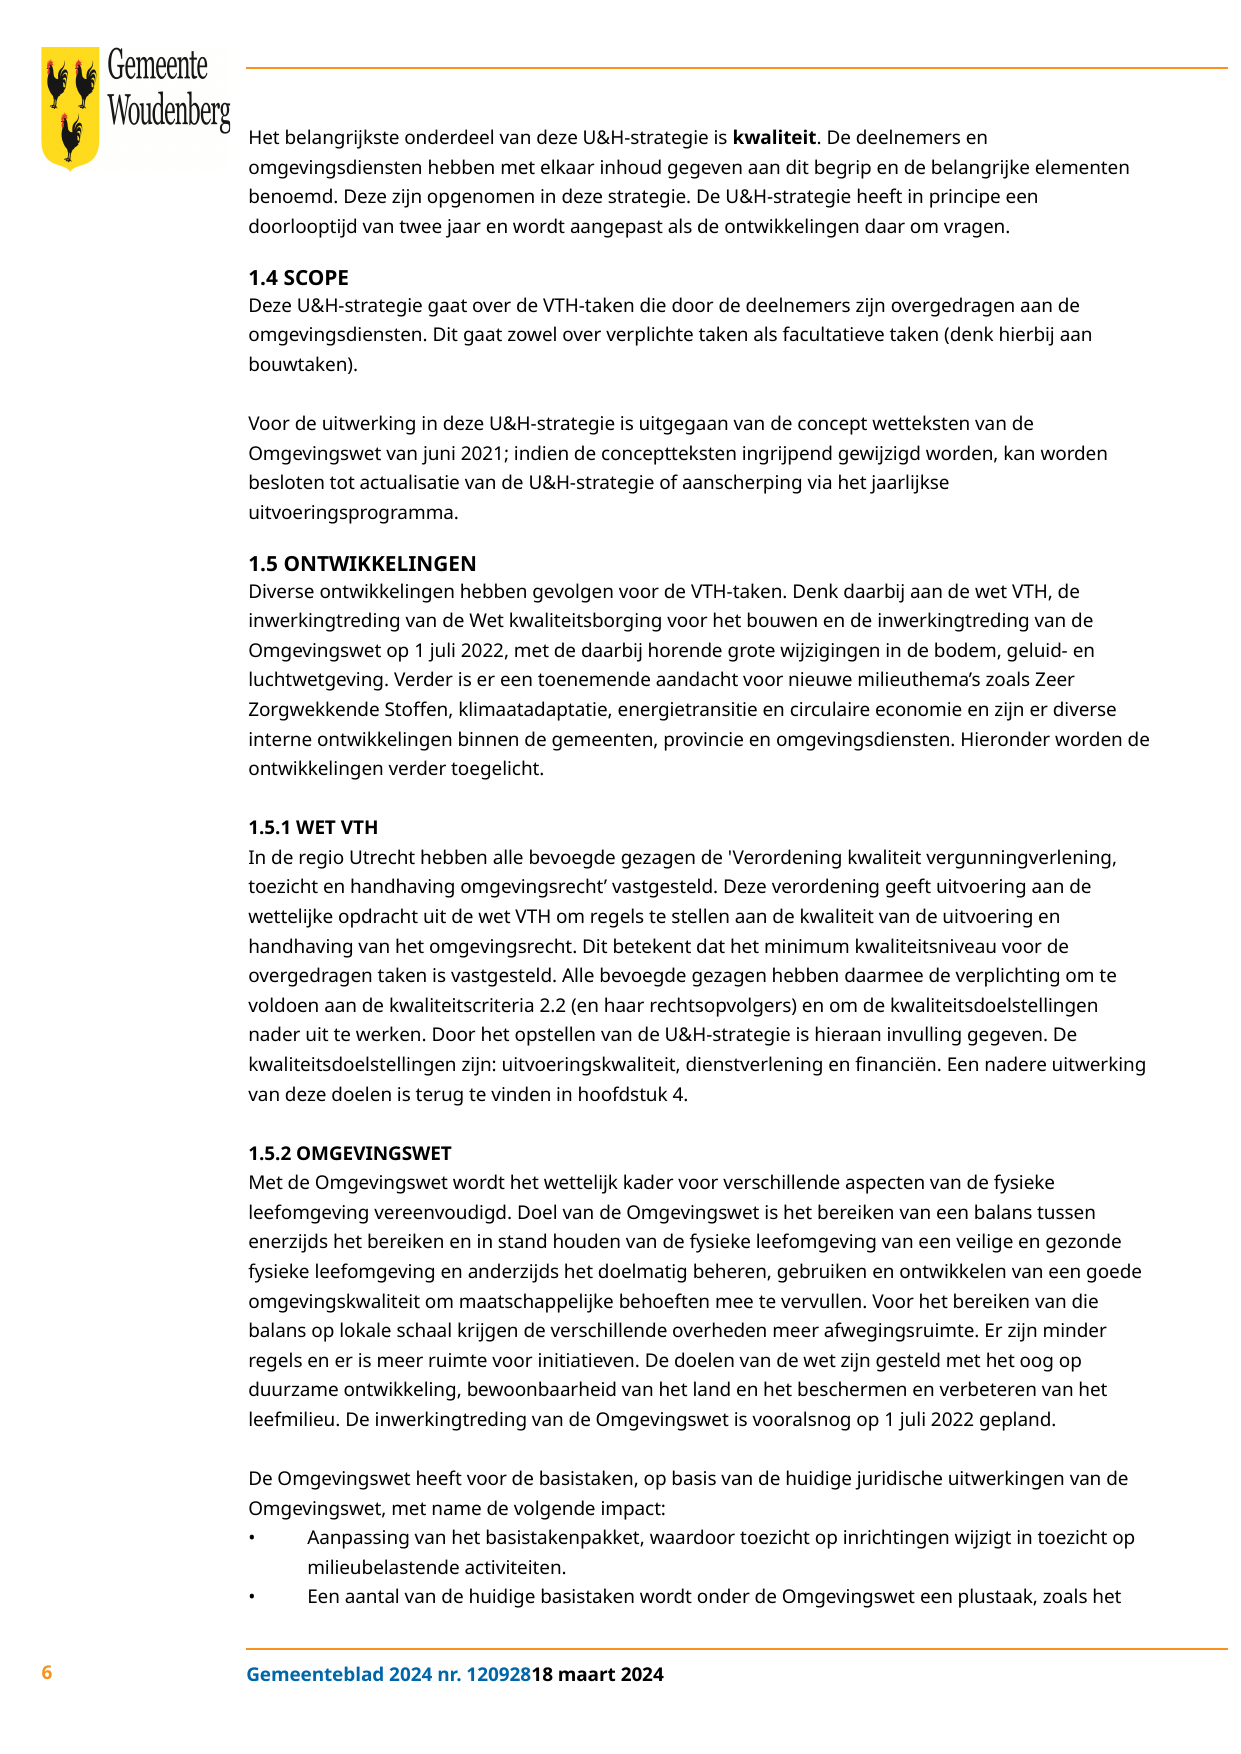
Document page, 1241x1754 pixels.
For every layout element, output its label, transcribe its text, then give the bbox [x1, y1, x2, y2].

text In de regio Utrecht hebben alle bevoegde gezagen de 'Verordening kwaliteit vergunningverlening, toezicht en handhaving omgevingsrecht’ vastgesteld. Deze verordening geeft uitvoering aan de wettelijke opdracht uit de wet VTH om regels te stellen aan de kwaliteit van de uitvoering en handhaving van het omgevingsrecht. Dit betekent dat het minimum kwaliteitsniveau voor de overgedragen taken is vastgesteld. Alle bevoegde gezagen hebben daarmee de verplichting om te voldoen aan de kwaliteitscriteria 2.2 (en haar rechtsopvolgers) en om de kwaliteitsdoelstellingen nader uit te werken. Door het opstellen van de U&H-strategie is hieraan invulling gegeven. De kwaliteitsdoelstellingen zijn: uitvoeringskwaliteit, dienstverlening en financiën. Een nadere uitwerking van deze doelen is terug te vinden in hoofdstuk 4. [248, 844, 1152, 1107]
text De Omgevingswet heeft voor de basistaken, op basis van de huidige juridische uitwerkingen van de Omgevingswet, met name de volgende impact: [248, 1465, 1152, 1521]
text 1.4 SCOPE [248, 263, 1152, 292]
text 1.5.1 WET VTH [248, 814, 1152, 840]
picture [41, 47, 231, 172]
list Een aantal van de huidige basistaken wordt onder de Omgevingswet een plustaak, zoals het [248, 1584, 1152, 1609]
text Het belangrijkste onderdeel van deze U&H-strategie is kwaliteit. De deelnemers en omgevingsdiensten hebben met elkaar inhoud gegeven aan dit begrip en de belangrijke elementen benoemd. Deze zijn opgenomen in deze strategie. De U&H-strategie heeft in principe een doorlooptijd van twee jaar en wordt aangepast als de ontwikkelingen daar om vragen. [248, 124, 1152, 239]
text Diverse ontwikkelingen hebben gevolgen voor de VTH-taken. Denk daarbij aan de wet VTH, de inwerkingtreding van de Wet kwaliteitsborging voor het bouwen en de inwerkingtreding van de Omgevingswet op 1 juli 2022, met de daarbij horende grote wijzigingen in de bodem, geluid- en luchtwetgeving. Verder is er een toenemende aandacht voor nieuwe milieuthema’s zoals Zeer Zorgwekkende Stoffen, klimaatadaptatie, energietransitie en circulaire economie en zijn er diverse interne ontwikkelingen binnen de gemeenten, provincie en omgevingsdiensten. Hieronder worden de ontwikkelingen verder toegelicht. [248, 578, 1152, 781]
text Voor de uitwerking in deze U&H-strategie is uitgegaan van de concept wetteksten van de Omgevingswet van juni 2021; indien de conceptteksten ingrijpend gewijzigd worden, kan worden besloten tot actualisatie van de U&H-strategie of aanscherping via het jaarlijkse uitvoeringsprogramma. [248, 410, 1152, 525]
text 1.5.2 OMGEVINGSWET [248, 1140, 1152, 1166]
text Deze U&H-strategie gaat over de VTH-taken die door de deelnemers zijn overgedragen aan de omgevingsdiensten. Dit gaat zowel over verplichte taken als facultatieve taken (denk hierbij aan bouwtaken). [248, 292, 1152, 377]
text 1.5 ONTWIKKELINGEN [248, 549, 1152, 578]
list Aanpassing van het basistakenpakket, waardoor toezicht op inrichtingen wijzigt in toezicht op milieubelastende activiteiten. [248, 1524, 1152, 1580]
text Met de Omgevingswet wordt het wettelijk kader voor verschillende aspecten van de fysieke leefomgeving vereenvoudigd. Doel van de Omgevingswet is het bereiken van een balans tussen enerzijds het bereiken en in stand houden van de fysieke leefomgeving van een veilige en gezonde fysieke leefomgeving en anderzijds het doelmatig beheren, gebruiken en ontwikkelen van een goede omgevingskwaliteit om maatschappelijke behoeften mee te vervullen. Voor het bereiken van die balans op lokale schaal krijgen de verschillende overheden meer afwegingsruimte. Er zijn minder regels en er is meer ruimte voor initiatieven. De doelen van de wet zijn gesteld met het oog op duurzame ontwikkeling, bewoonbaarheid van het land en het beschermen en verbeteren van het leefmilieu. De inwerkingtreding van de Omgevingswet is vooralsnog op 1 juli 2022 gepland. [248, 1169, 1152, 1432]
